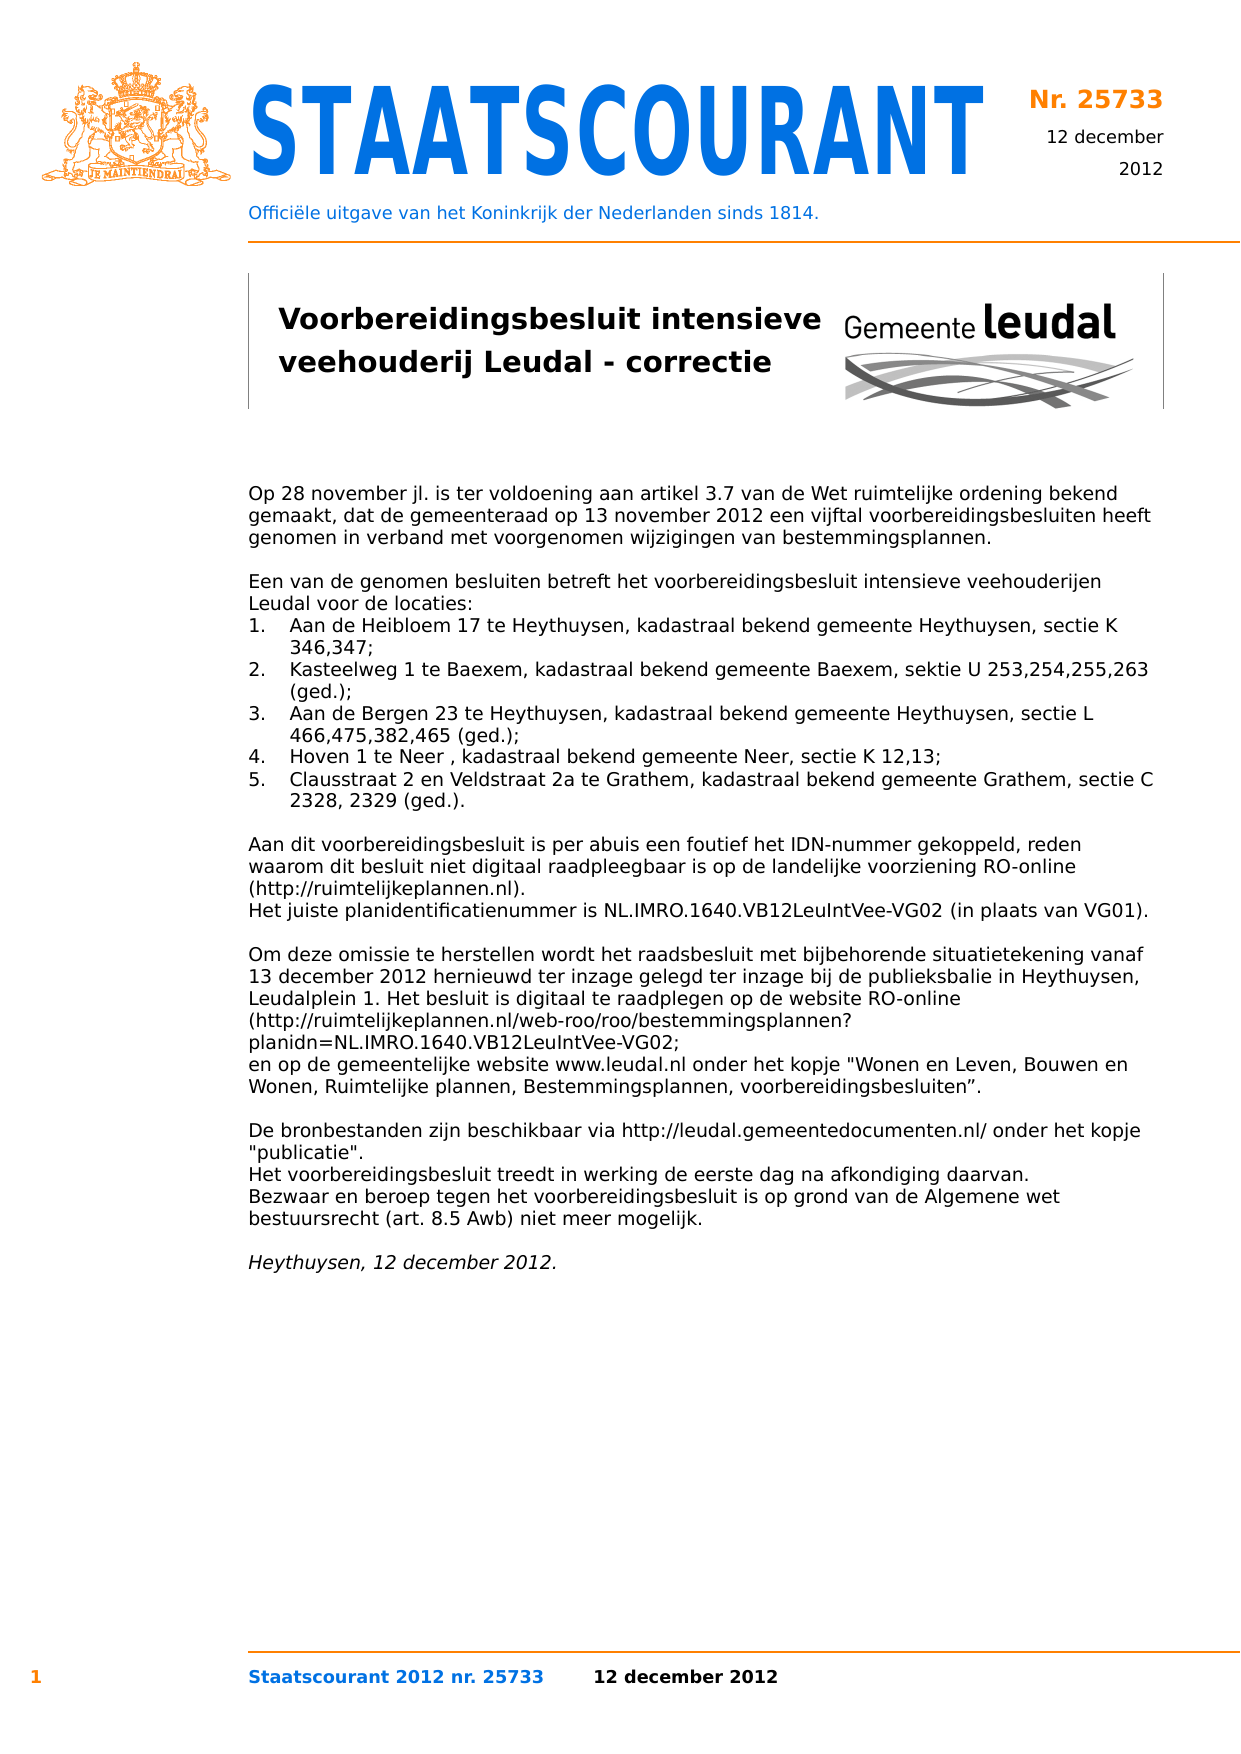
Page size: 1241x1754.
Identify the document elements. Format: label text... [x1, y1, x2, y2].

subtitle Voorbereidingsbesluit intensieve veehouderij Leudal - correctie [249, 273, 1163, 409]
table_cell 2012 [998, 153, 1240, 203]
text De bronbestanden zijn beschikbaar via http://leudal.gemeentedocumenten.nl/ onder het kopje "publicatie". [248, 1120, 1163, 1164]
table_cell Officiële uitgave van het Koninkrijk der Nederlanden sinds 1814. [248, 203, 1240, 241]
picture [41, 62, 231, 186]
table_header STAATSCOURANT [248, 62, 998, 203]
text Het juiste planidentificatienummer is NL.IMRO.1640.VB12LeuIntVee-VG02 (in plaats van VG01). [248, 900, 1163, 922]
text Op 28 november jl. is ter voldoening aan artikel 3.7 van de Wet ruimtelijke ordening bekend gemaakt, dat de gemeenteraad op 13 november 2012 een vijftal voorbereidingsbesluiten heeft genomen in verband met voorgenomen wijzigingen van bestemmingsplannen. [248, 483, 1163, 549]
text Een van de genomen besluiten betreft het voorbereidingsbesluit intensieve veehouderijen Leudal voor de locaties: [248, 571, 1163, 614]
text Om deze omissie te herstellen wordt het raadsbesluit met bijbehorende situatietekening vanaf 13 december 2012 hernieuwd ter inzage gelegd ter inzage bij de publieksbalie in Heythuysen, Leudalplein 1. Het besluit is digitaal te raadplegen op de website RO-online (http://ruimtelijkeplannen.nl/web-roo/roo/bestemmingsplannen?planidn=NL.IMRO.1640.VB12LeuIntVee-VG02; [248, 944, 1163, 1054]
picture [844, 302, 1134, 409]
text 4. Hoven 1 te Neer , kadastraal bekend gemeente Neer, sectie K 12,13; [248, 746, 1163, 768]
text Heythuysen, 12 december 2012. [248, 1252, 1163, 1273]
text 2. Kasteelweg 1 te Baexem, kadastraal bekend gemeente Baexem, sektie U 253,254,255,263 (ged.); [248, 658, 1163, 702]
text en op de gemeentelijke website www.leudal.nl onder het kopje "Wonen en Leven, Bouwen en Wonen, Ruimtelijke plannen, Bestemmingsplannen, voorbereidingsbesluiten”. [248, 1054, 1163, 1098]
table_header Nr. 25733 [998, 62, 1240, 121]
text 3. Aan de Bergen 23 te Heythuysen, kadastraal bekend gemeente Heythuysen, sectie L 466,475,382,465 (ged.); [248, 702, 1163, 746]
text 1. Aan de Heibloem 17 te Heythuysen, kadastraal bekend gemeente Heythuysen, sectie K 346,347; [248, 614, 1163, 658]
table_header [25, 62, 248, 241]
text 5. Clausstraat 2 en Veldstraat 2a te Grathem, kadastraal bekend gemeente Grathem, sectie C 2328, 2329 (ged.). [248, 768, 1163, 812]
text Bezwaar en beroep tegen het voorbereidingsbesluit is op grond van de Algemene wet bestuursrecht (art. 8.5 Awb) niet meer mogelijk. [248, 1186, 1163, 1230]
table_cell 12 december [998, 121, 1240, 153]
text Aan dit voorbereidingsbesluit is per abuis een foutief het IDN-nummer gekoppeld, reden waarom dit besluit niet digitaal raadpleegbaar is op de landelijke voorziening RO-online (http://ruimtelijkeplannen.nl). [248, 834, 1163, 900]
text Het voorbereidingsbesluit treedt in werking de eerste dag na afkondiging daarvan. [248, 1164, 1163, 1186]
